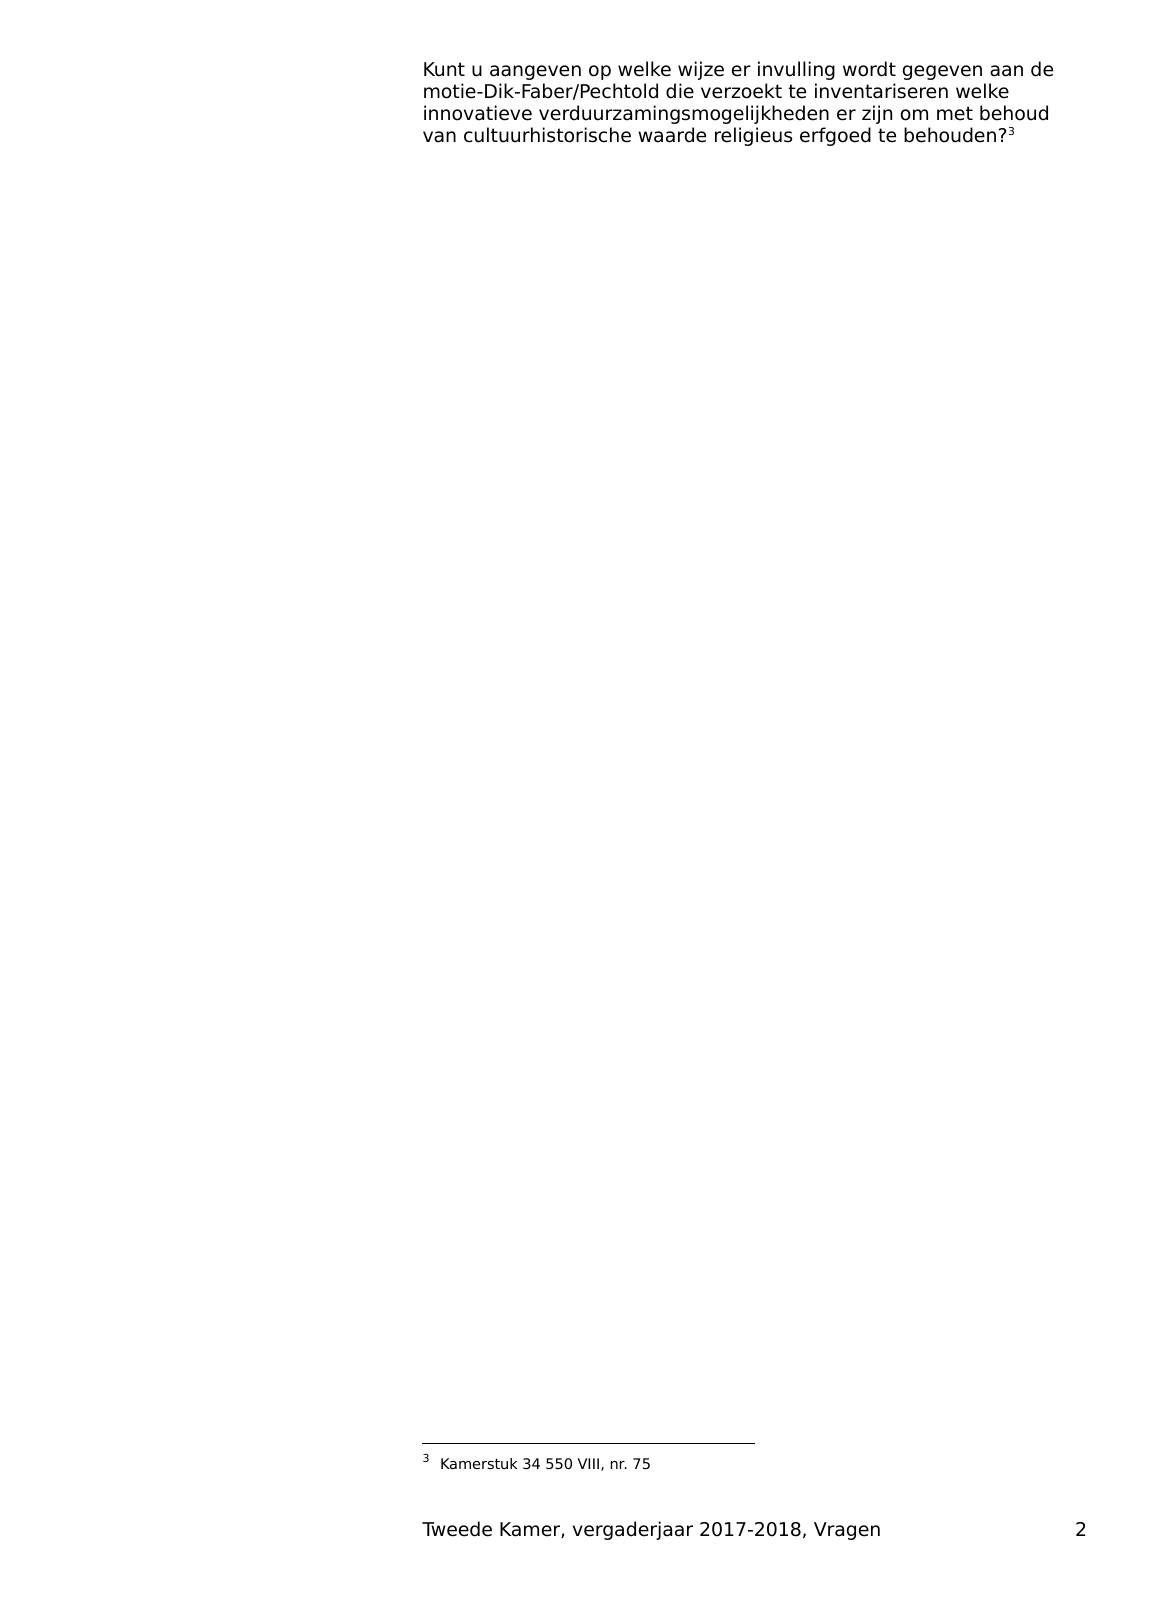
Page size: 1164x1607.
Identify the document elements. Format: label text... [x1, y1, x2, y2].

text Kunt u aangeven op welke wijze er invulling wordt gegeven aan de motie-Dik-Faber/Pechtold die verzoekt te inventariseren welke innovatieve verduurzamingsmogelijkheden er zijn om met behoud van cultuurhistorische waarde religieus erfgoed te behouden? [422, 59, 1087, 147]
text Kamerstuk 34 550 VIII, nr. 75 [422, 1452, 1087, 1474]
